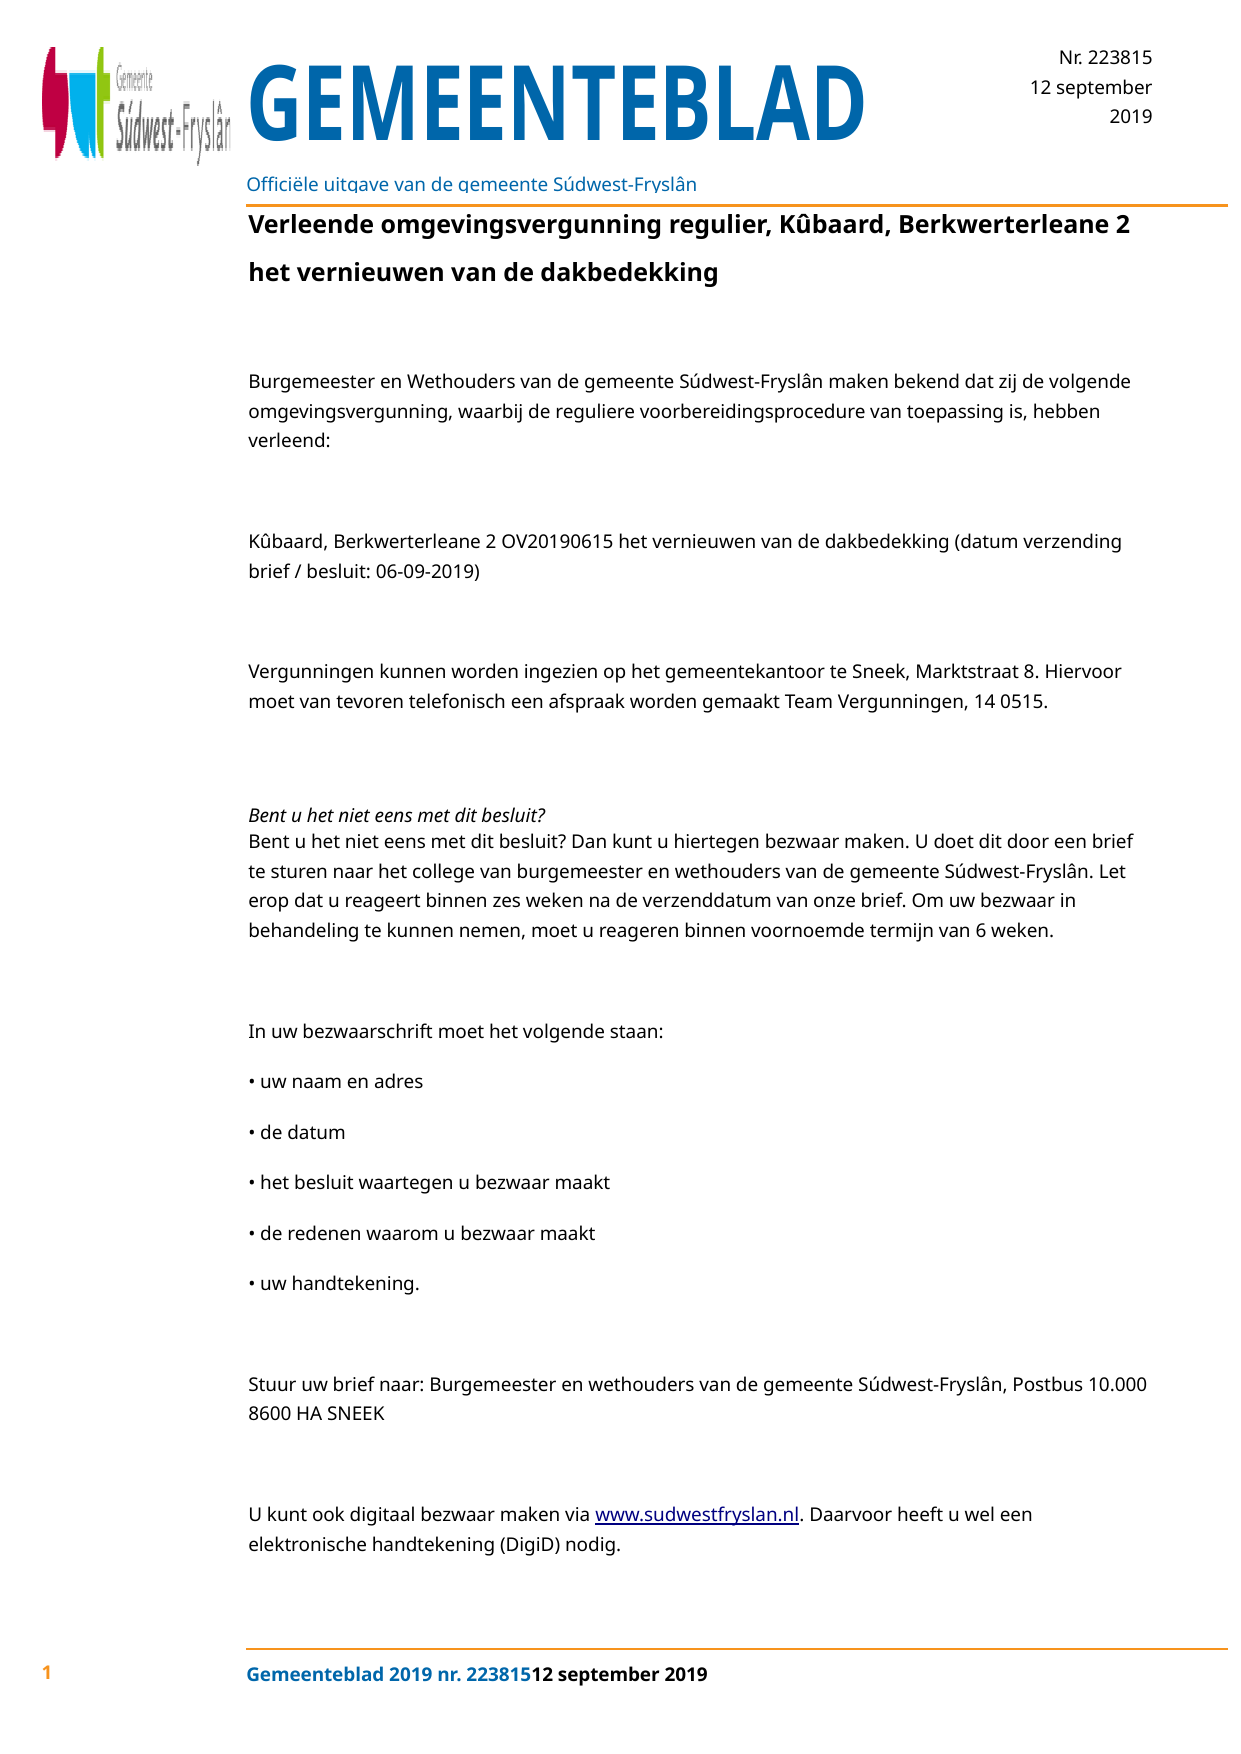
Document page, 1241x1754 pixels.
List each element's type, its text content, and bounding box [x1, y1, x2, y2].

text Bent u het niet eens met dit besluit? Dan kunt u hiertegen bezwaar maken. U doet dit door een brief te sturen naar het college van burgemeester en wethouders van de gemeente Súdwest-Fryslân. Let erop dat u reageert binnen zes weken na de verzenddatum van onze brief. Om uw bezwaar in behandeling te kunnen nemen, moet u reageren binnen voornoemde termijn van 6 weken. [248, 828, 1152, 943]
text Burgemeester en Wethouders van de gemeente Súdwest-Fryslân maken bekend dat zij de volgende omgevingsvergunning, waarbij de reguliere voorbereidingsprocedure van toepassing is, hebben verleend: [248, 368, 1152, 453]
text Vergunningen kunnen worden ingezien op het gemeentekantoor te Sneek, Marktstraat 8. Hiervoor moet van tevoren telefonisch een afspraak worden gemaakt Team Vergunningen, 14 0515. [248, 659, 1152, 714]
text • uw naam en adres [248, 1068, 1152, 1094]
picture [41, 47, 231, 172]
text Bent u het niet eens met dit besluit? [248, 803, 1152, 828]
text Stuur uw brief naar: Burgemeester en wethouders van de gemeente Súdwest-Fryslân, Postbus 10.000 8600 HA SNEEK [248, 1371, 1152, 1426]
text • het besluit waartegen u bezwaar maakt [248, 1169, 1152, 1195]
text U kunt ook digitaal bezwaar maken via www.sudwestfryslan.nl. Daarvoor heeft u wel een elektronische handtekening (DigiD) nodig. [248, 1501, 1152, 1557]
text In uw bezwaarschrift moet het volgende staan: [248, 1018, 1152, 1044]
text • de redenen waarom u bezwaar maakt [248, 1220, 1152, 1245]
text • de datum [248, 1119, 1152, 1144]
text Kûbaard, Berkwerterleane 2 OV20190615 het vernieuwen van de dakbedekking (datum verzending brief / besluit: 06-09-2019) [248, 528, 1152, 584]
text • uw handtekening. [248, 1270, 1152, 1296]
text Verleende omgevingsvergunning regulier, Kûbaard, Berkwerterleane 2 het vernieuwen van de dakbedekking [248, 207, 1152, 288]
